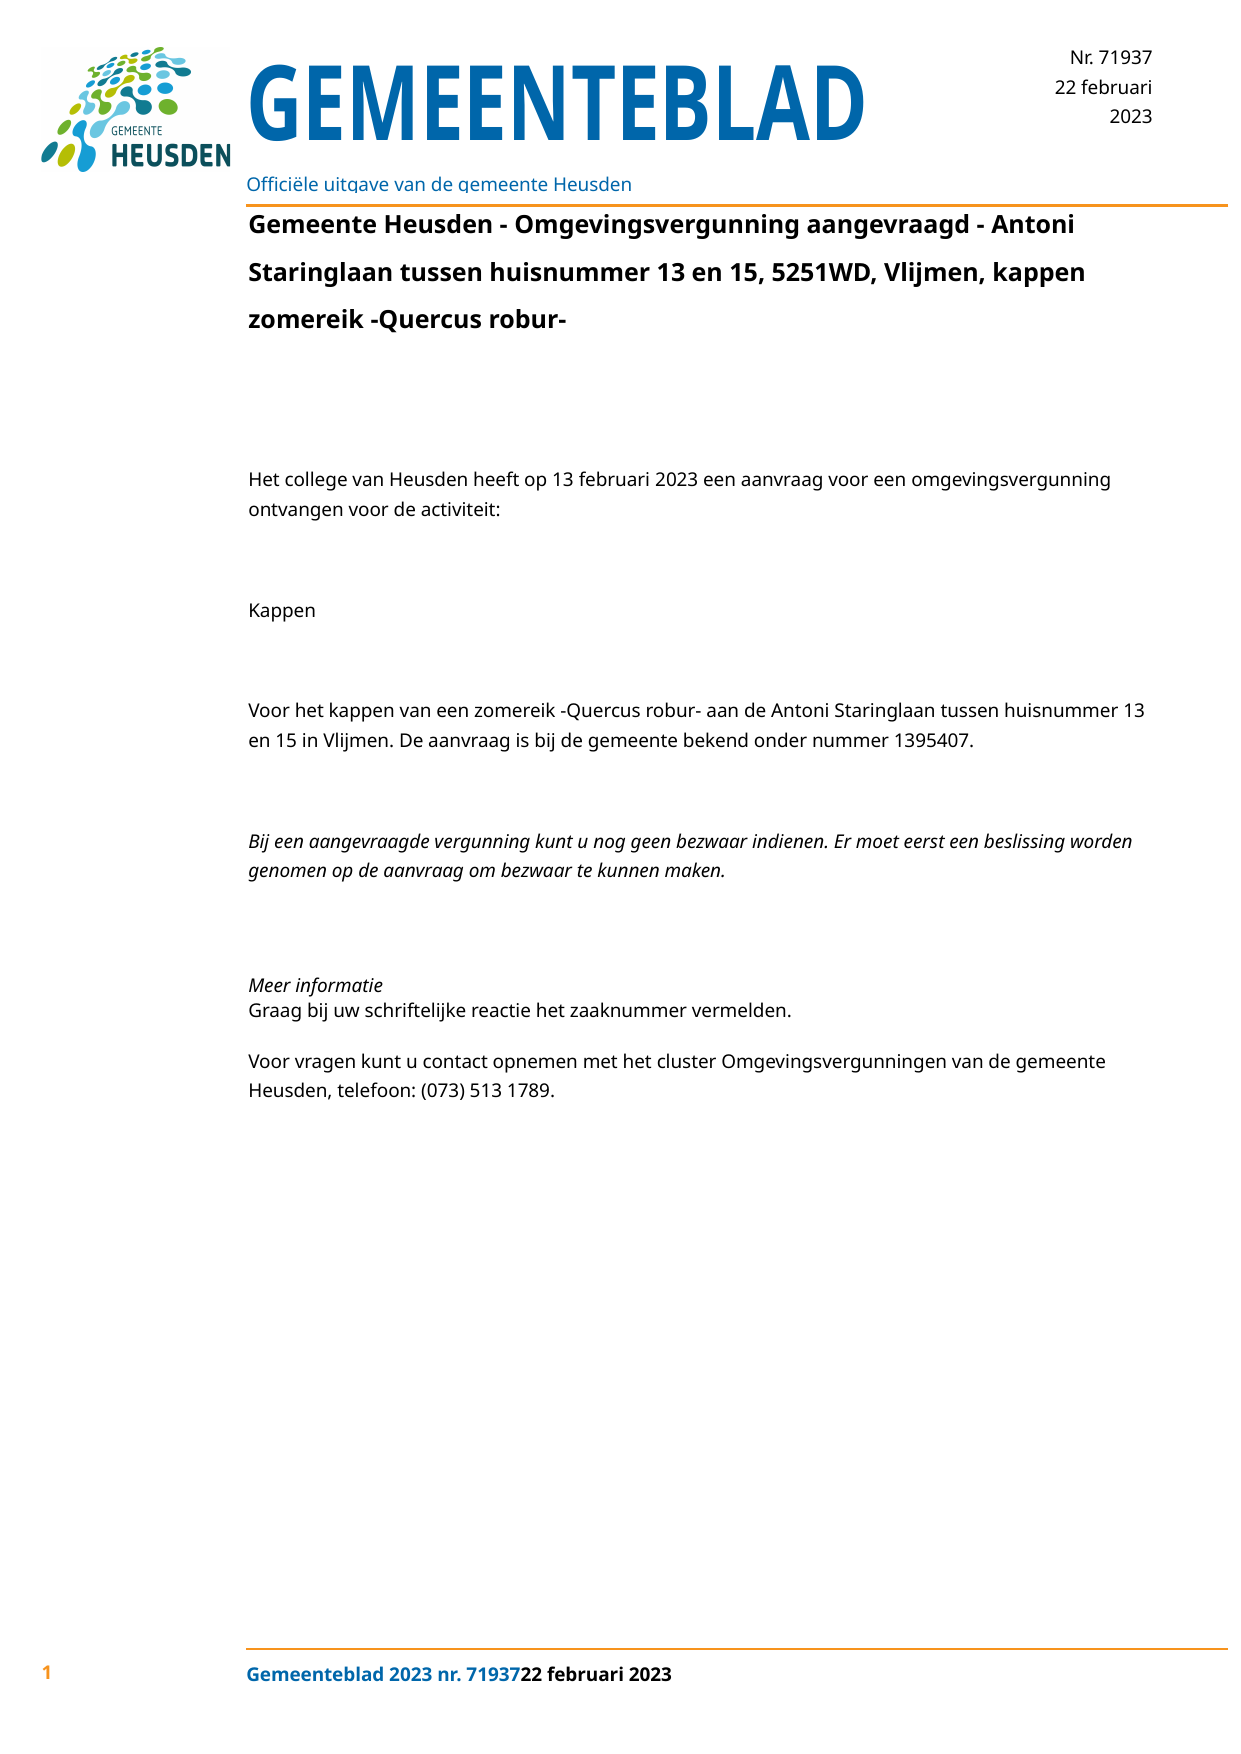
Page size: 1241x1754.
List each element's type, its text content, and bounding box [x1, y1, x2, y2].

text Gemeente Heusden - Omgevingsvergunning aangevraagd - Antoni Staringlaan tussen huisnummer 13 en 15, 5251WD, Vlijmen, kappen zomereik -Quercus robur- [248, 207, 1152, 336]
text Voor het kappen van een zomereik -Quercus robur- aan de Antoni Staringlaan tussen huisnummer 13 en 15 in Vlijmen. De aanvraag is bij de gemeente bekend onder nummer 1395407. [248, 698, 1152, 753]
picture [41, 47, 231, 172]
text Kappen [248, 597, 1152, 622]
text Graag bij uw schriftelijke reactie het zaaknummer vermelden. [248, 998, 1152, 1023]
text Het college van Heusden heeft op 13 februari 2023 een aanvraag voor een omgevingsvergunning ontvangen voor de activiteit: [248, 466, 1152, 522]
text Voor vragen kunt u contact opnemen met het cluster Omgevingsvergunningen van de gemeente Heusden, telefoon: (073) 513 1789. [248, 1048, 1152, 1103]
text Meer informatie [248, 972, 1152, 998]
text Bij een aangevraagde vergunning kunt u nog geen bezwaar indienen. Er moet eerst een beslissing worden genomen op de aanvraag om bezwaar te kunnen maken. [248, 828, 1152, 883]
